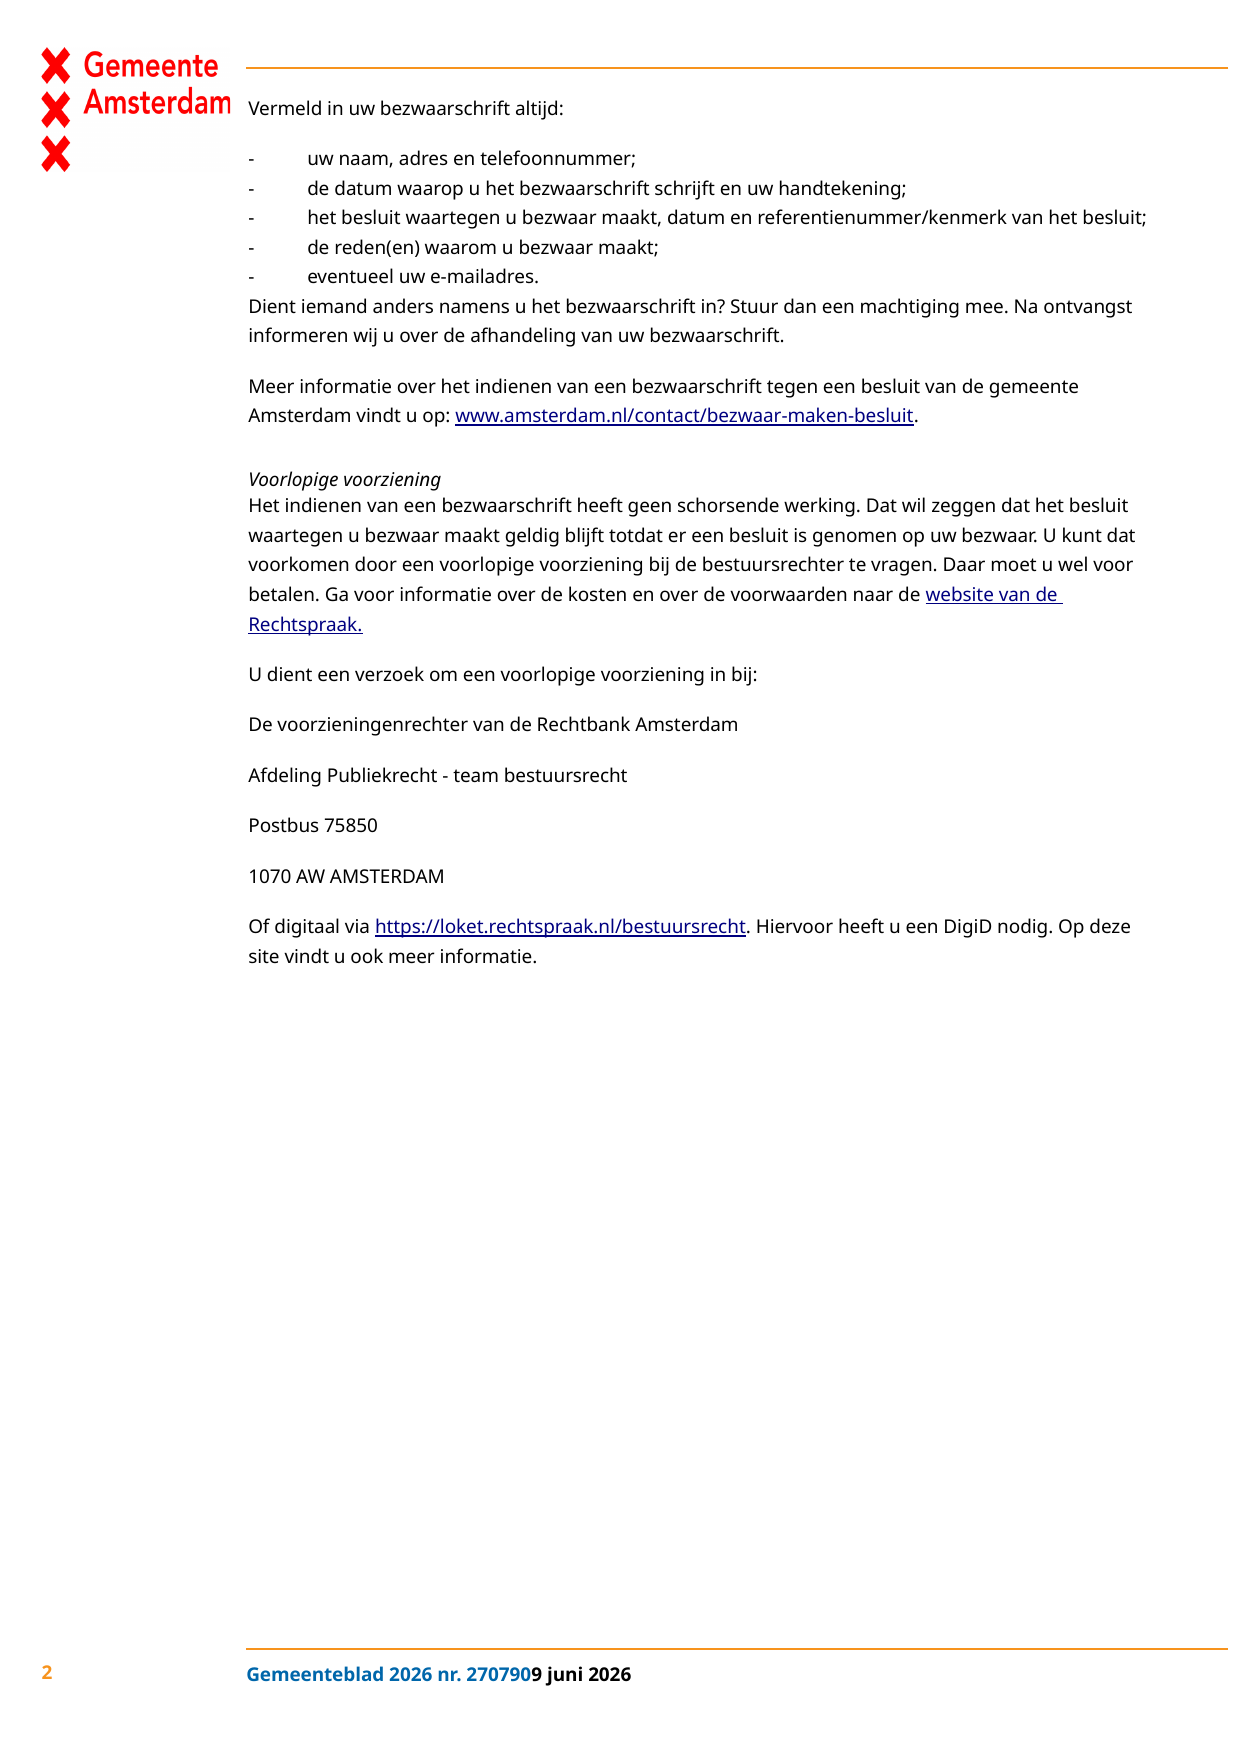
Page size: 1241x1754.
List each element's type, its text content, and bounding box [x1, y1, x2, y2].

text Vermeld in uw bezwaarschrift altijd: [248, 95, 1152, 121]
text Of digitaal via https://loket.rechtspraak.nl/bestuursrecht. Hiervoor heeft u een DigiD nodig. Op deze site vindt u ook meer informatie. [248, 913, 1152, 968]
text 1070 AW AMSTERDAM [248, 863, 1152, 888]
text Voorlopige voorziening [248, 467, 1152, 492]
list het besluit waartegen u bezwaar maakt, datum en referentienummer/kenmerk van het besluit; [248, 204, 1152, 230]
text U dient een verzoek om een voorlopige voorziening in bij: [248, 661, 1152, 687]
text Afdeling Publiekrecht - team bestuursrecht [248, 762, 1152, 788]
text Postbus 75850 [248, 812, 1152, 838]
list uw naam, adres en telefoonnummer; [248, 145, 1152, 171]
list de datum waarop u het bezwaarschrift schrijft en uw handtekening; [248, 175, 1152, 201]
text Dient iemand anders namens u het bezwaarschrift in? Stuur dan een machtiging mee. Na ontvangst informeren wij u over de afhandeling van uw bezwaarschrift. [248, 293, 1152, 348]
list eventueel uw e-mailadres. [248, 263, 1152, 289]
picture [41, 47, 231, 172]
list de reden(en) waarom u bezwaar maakt; [248, 234, 1152, 260]
text Het indienen van een bezwaarschrift heeft geen schorsende werking. Dat wil zeggen dat het besluit waartegen u bezwaar maakt geldig blijft totdat er een besluit is genomen op uw bezwaar. U kunt dat voorkomen door een voorlopige voorziening bij de bestuursrechter te vragen. Daar moet u wel voor betalen. Ga voor informatie over de kosten en over de voorwaarden naar de website van de Rechtspraak. [248, 492, 1152, 636]
text Meer informatie over het indienen van een bezwaarschrift tegen een besluit van de gemeente Amsterdam vindt u op: www.amsterdam.nl/contact/bezwaar-maken-besluit. [248, 373, 1152, 428]
text De voorzieningenrechter van de Rechtbank Amsterdam [248, 712, 1152, 737]
